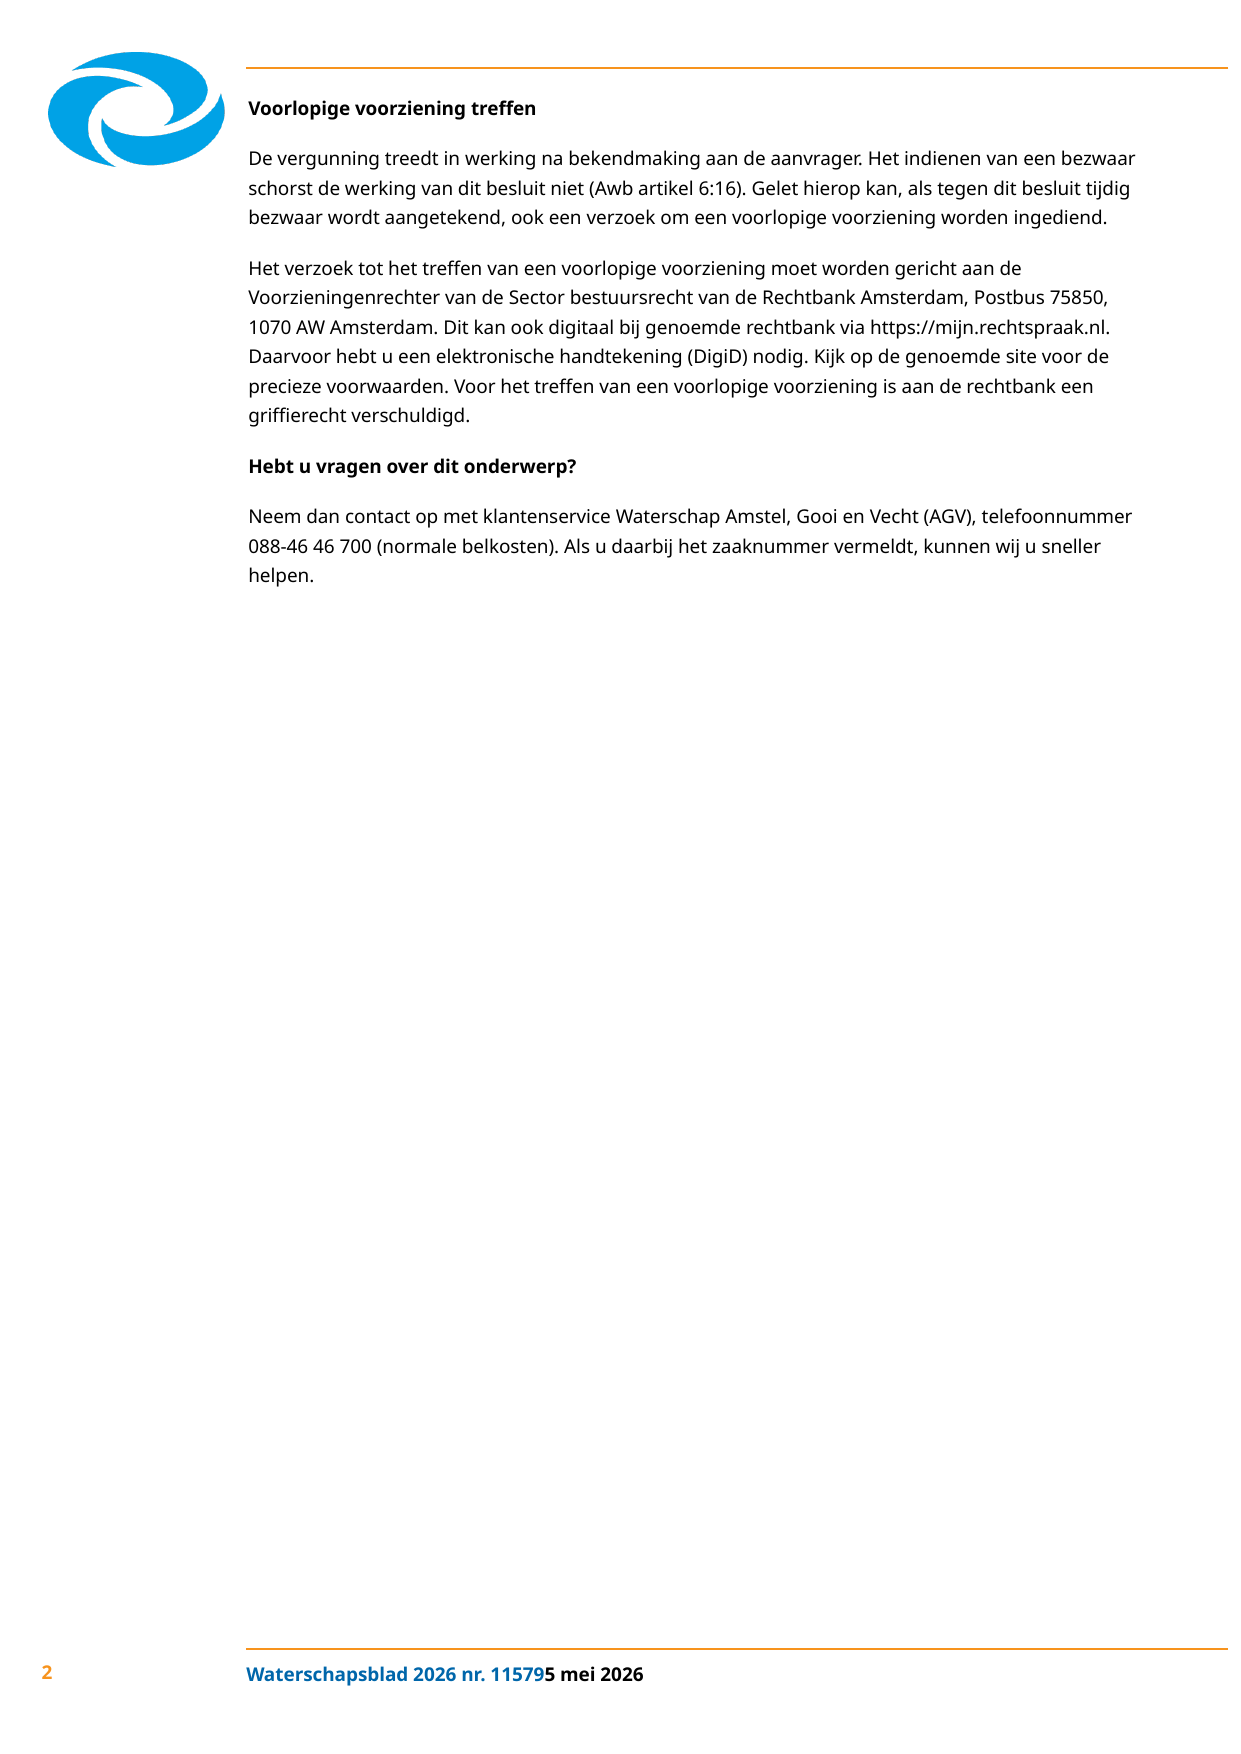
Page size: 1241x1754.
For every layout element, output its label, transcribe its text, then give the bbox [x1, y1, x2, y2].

text Voorlopige voorziening treffen [248, 95, 1152, 121]
text De vergunning treedt in werking na bekendmaking aan de aanvrager. Het indienen van een bezwaar schorst de werking van dit besluit niet (Awb artikel 6:16). Gelet hierop kan, als tegen dit besluit tijdig bezwaar wordt aangetekend, ook een verzoek om een voorlopige voorziening worden ingediend. [248, 145, 1152, 230]
picture [41, 47, 231, 172]
text Hebt u vragen over dit onderwerp? [248, 453, 1152, 479]
text Neem dan contact op met klantenservice Waterschap Amstel, Gooi en Vecht (AGV), telefoonnummer 088-46 46 700 (normale belkosten). Als u daarbij het zaaknummer vermeldt, kunnen wij u sneller helpen. [248, 503, 1152, 588]
text Het verzoek tot het treffen van een voorlopige voorziening moet worden gericht aan de Voorzieningenrechter van de Sector bestuursrecht van de Rechtbank Amsterdam, Postbus 75850, 1070 AW Amsterdam. Dit kan ook digitaal bij genoemde rechtbank via https://mijn.rechtspraak.nl. Daarvoor hebt u een elektronische handtekening (DigiD) nodig. Kijk op de genoemde site voor de precieze voorwaarden. Voor het treffen van een voorlopige voorziening is aan de rechtbank een griffierecht verschuldigd. [248, 255, 1152, 428]
